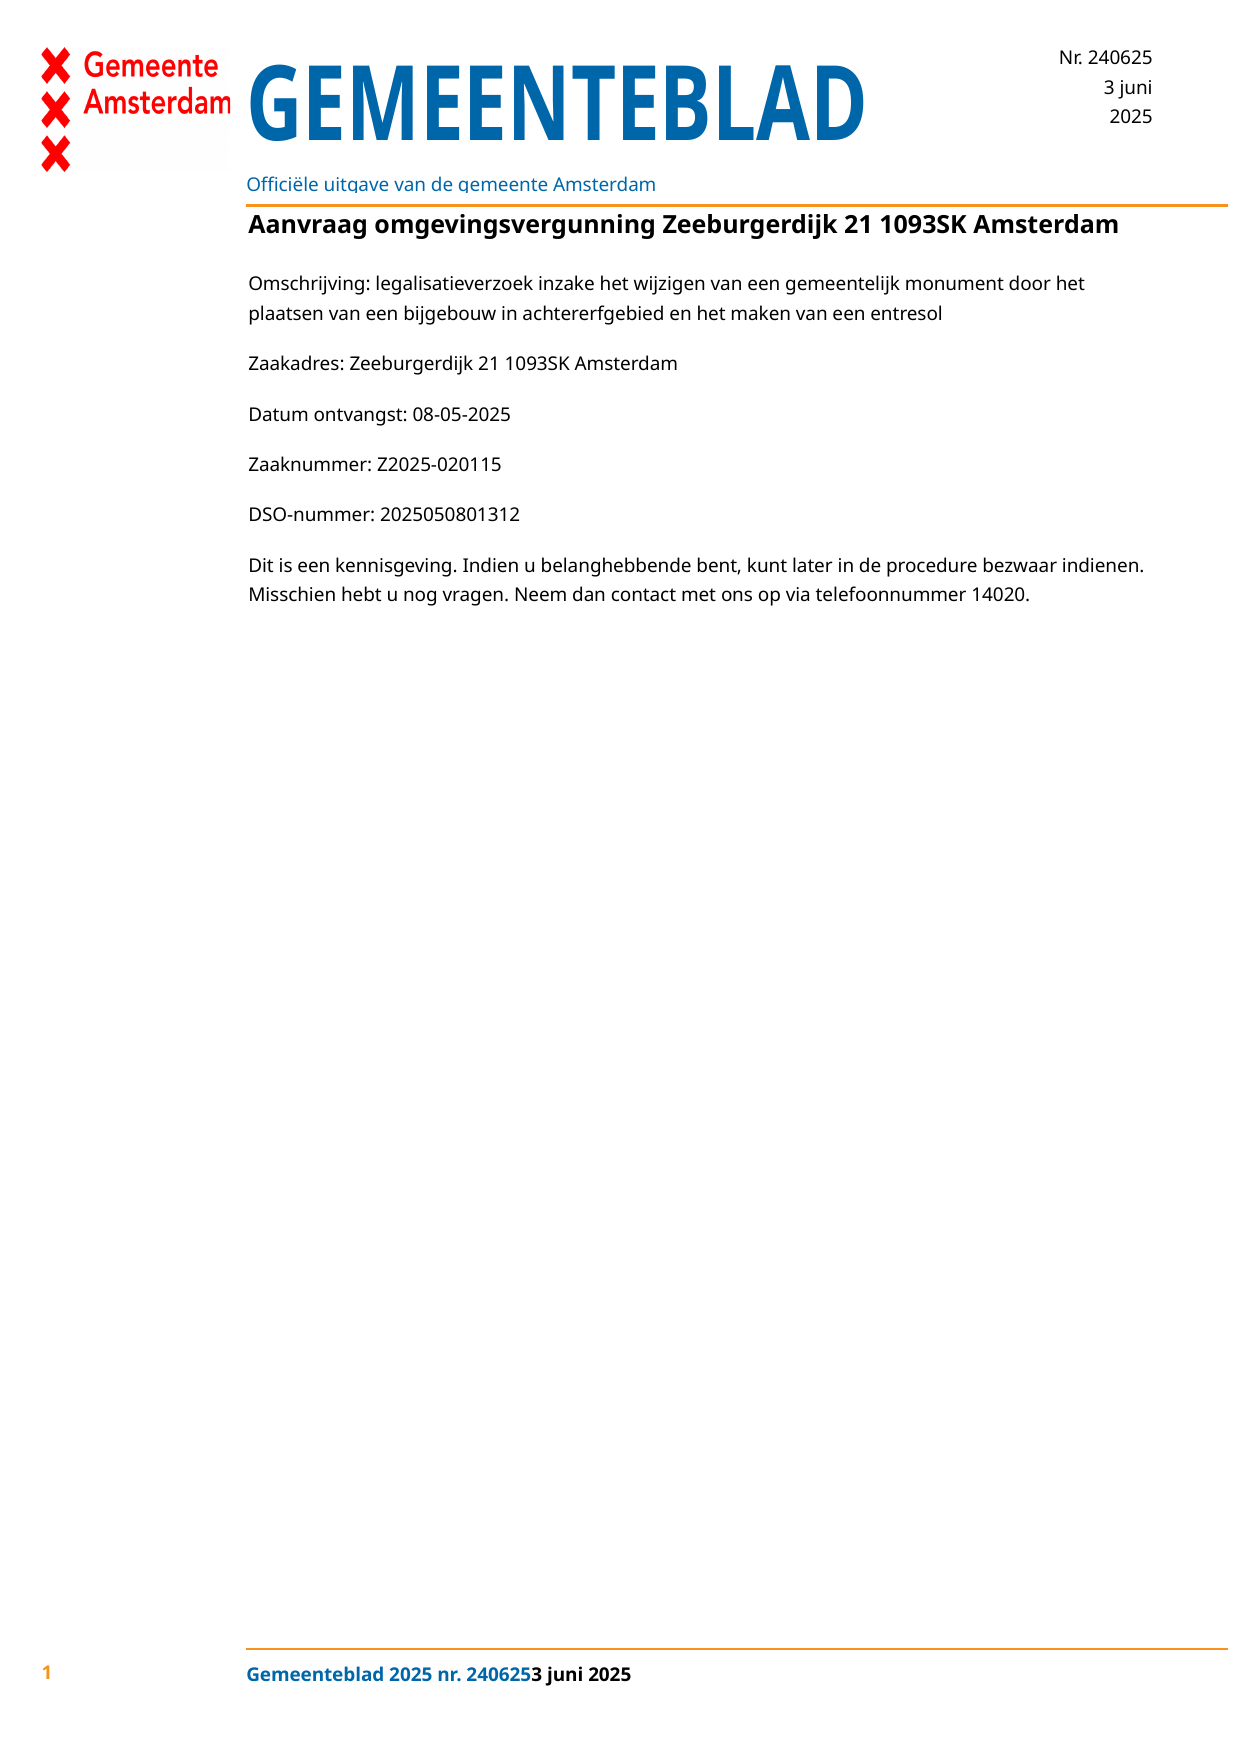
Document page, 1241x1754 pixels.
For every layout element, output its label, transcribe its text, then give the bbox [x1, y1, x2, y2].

text Zaaknummer: Z2025-020115 [248, 451, 1152, 477]
text Omschrijving: legalisatieverzoek inzake het wijzigen van een gemeentelijk monument door het plaatsen van een bijgebouw in achtererfgebied en het maken van een entresol [248, 270, 1152, 326]
text DSO-nummer: 2025050801312 [248, 502, 1152, 527]
text Zaakadres: Zeeburgerdijk 21 1093SK Amsterdam [248, 350, 1152, 376]
text Datum ontvangst: 08-05-2025 [248, 401, 1152, 426]
picture [41, 47, 231, 172]
text Aanvraag omgevingsvergunning Zeeburgerdijk 21 1093SK Amsterdam [248, 207, 1152, 241]
text Dit is een kennisgeving. Indien u belanghebbende bent, kunt later in de procedure bezwaar indienen. Misschien hebt u nog vragen. Neem dan contact met ons op via telefoonnummer 14020. [248, 552, 1152, 607]
